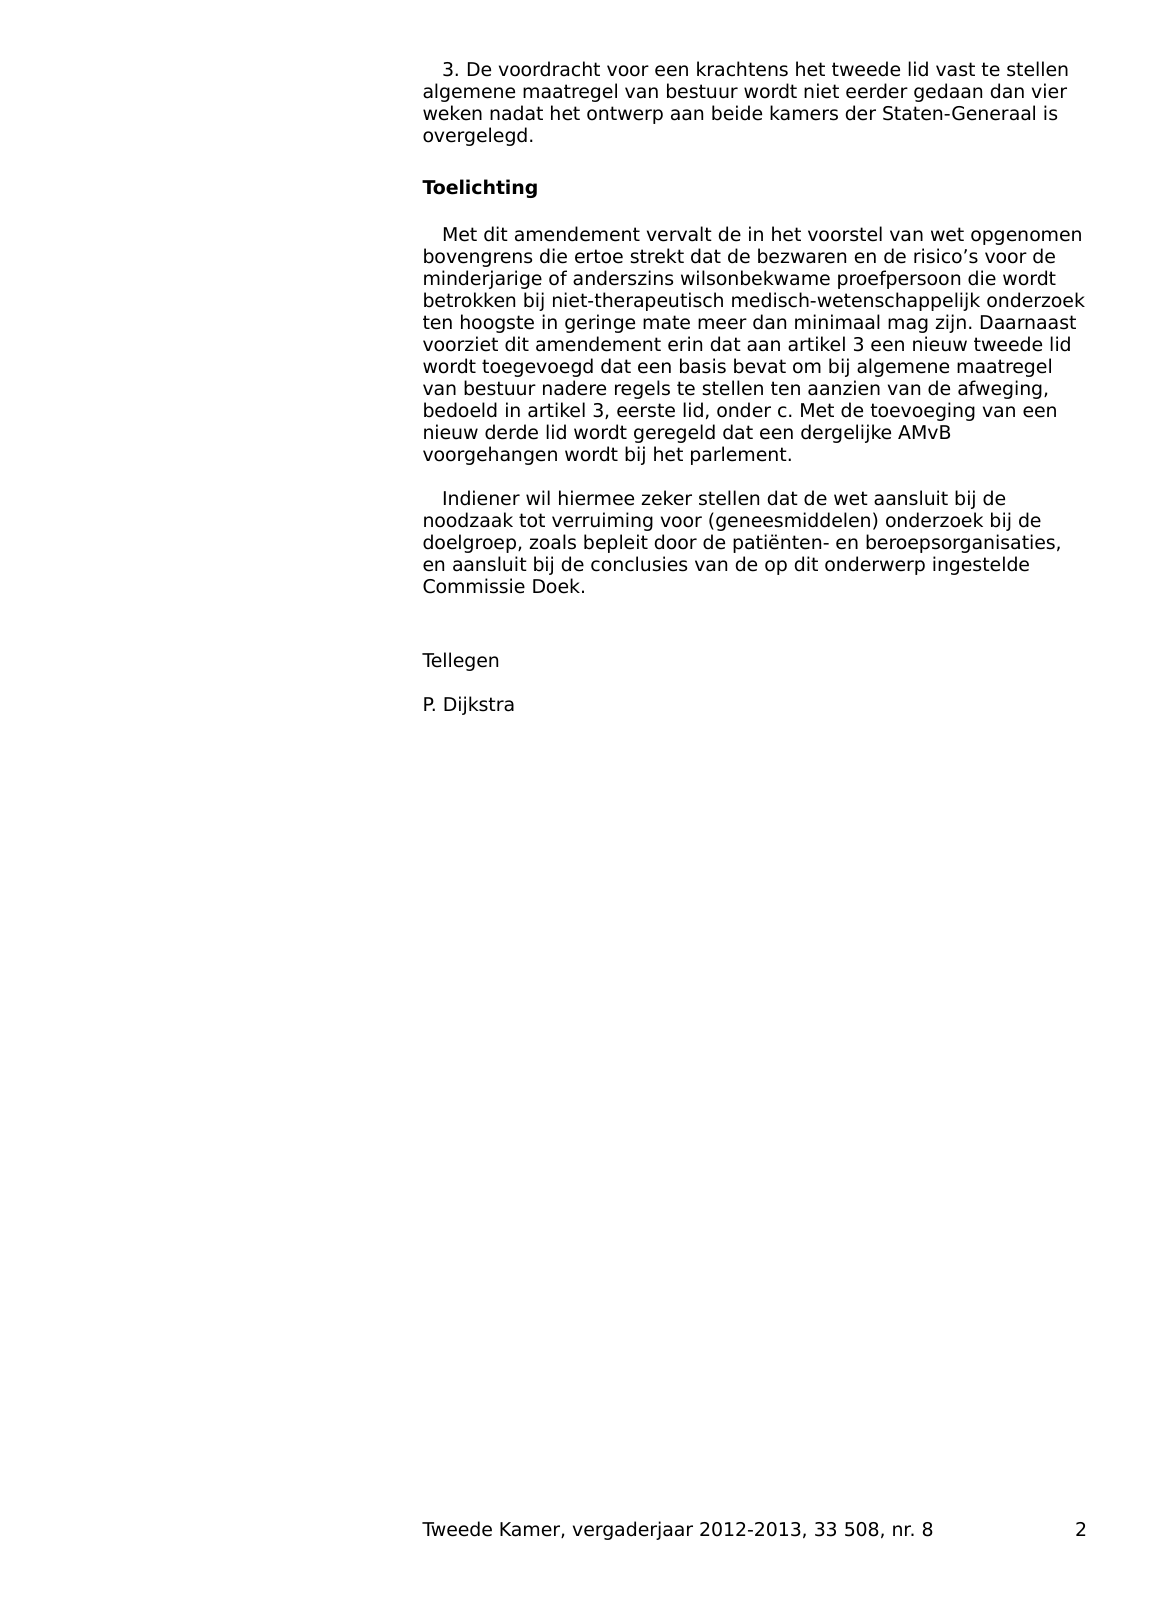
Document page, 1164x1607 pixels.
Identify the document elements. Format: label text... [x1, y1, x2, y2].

text Tellegen P. Dijkstra [422, 628, 1087, 716]
text Indiener wil hiermee zeker stellen dat de wet aansluit bij de noodzaak tot verruiming voor (geneesmiddelen) onderzoek bij de doelgroep, zoals bepleit door de patiënten- en beroepsorganisaties, en aansluit bij de conclusies van de op dit onderwerp ingestelde Commissie Doek. [422, 488, 1087, 598]
subtitle Toelichting [422, 177, 1087, 199]
text 3. De voordracht voor een krachtens het tweede lid vast te stellen algemene maatregel van bestuur wordt niet eerder gedaan dan vier weken nadat het ontwerp aan beide kamers der Staten-Generaal is overgelegd. [422, 59, 1087, 147]
text Met dit amendement vervalt de in het voorstel van wet opgenomen bovengrens die ertoe strekt dat de bezwaren en de risico’s voor de minderjarige of anderszins wilsonbekwame proefpersoon die wordt betrokken bij niet-therapeutisch medisch-wetenschappelijk onderzoek ten hoogste in geringe mate meer dan minimaal mag zijn. Daarnaast voorziet dit amendement erin dat aan artikel 3 een nieuw tweede lid wordt toegevoegd dat een basis bevat om bij algemene maatregel van bestuur nadere regels te stellen ten aanzien van de afweging, bedoeld in artikel 3, eerste lid, onder c. Met de toevoeging van een nieuw derde lid wordt geregeld dat een dergelijke AMvB voorgehangen wordt bij het parlement. [422, 224, 1087, 466]
